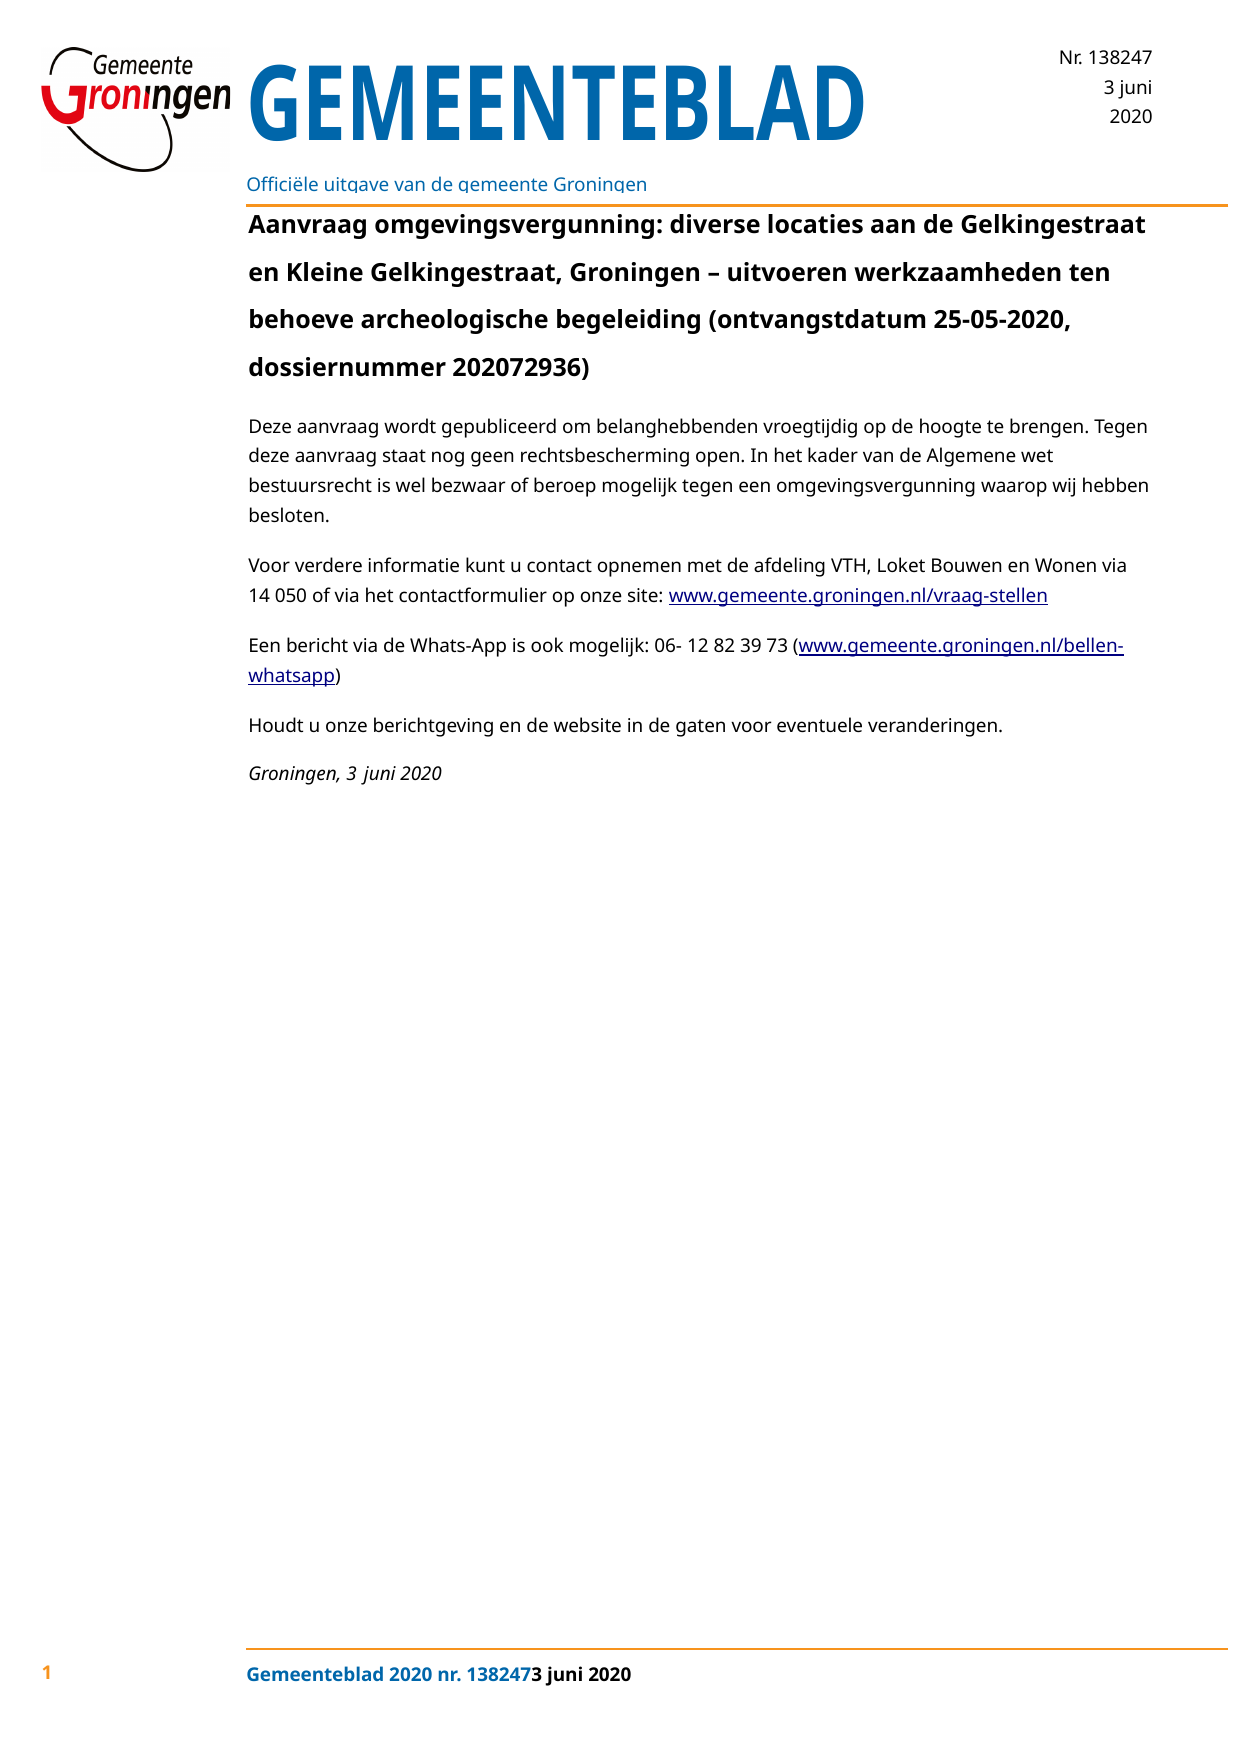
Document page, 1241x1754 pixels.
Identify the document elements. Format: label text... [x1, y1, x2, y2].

picture [41, 47, 231, 172]
text Een bericht via de Whats-App is ook mogelijk: 06- 12 82 39 73 (www.gemeente.groningen.nl/bellen-whatsapp) [248, 632, 1152, 688]
text Voor verdere informatie kunt u contact opnemen met de afdeling VTH, Loket Bouwen en Wonen via 14 050 of via het contactformulier op onze site: www.gemeente.groningen.nl/vraag-stellen [248, 552, 1152, 608]
text Deze aanvraag wordt gepubliceerd om belanghebbenden vroegtijdig op de hoogte te brengen. Tegen deze aanvraag staat nog geen rechtsbescherming open. In het kader van de Algemene wet bestuursrecht is wel bezwaar of beroep mogelijk tegen een omgevingsvergunning waarop wij hebben besloten. [248, 413, 1152, 528]
text Aanvraag omgevingsvergunning: diverse locaties aan de Gelkingestraat en Kleine Gelkingestraat, Groningen – uitvoeren werkzaamheden ten behoeve archeologische begeleiding (ontvangstdatum 25-05-2020, dossiernummer 202072936) [248, 207, 1152, 384]
text Houdt u onze berichtgeving en de website in de gaten voor eventuele veranderingen. [248, 712, 1152, 738]
text Groningen, 3 juni 2020 [248, 760, 1152, 786]
